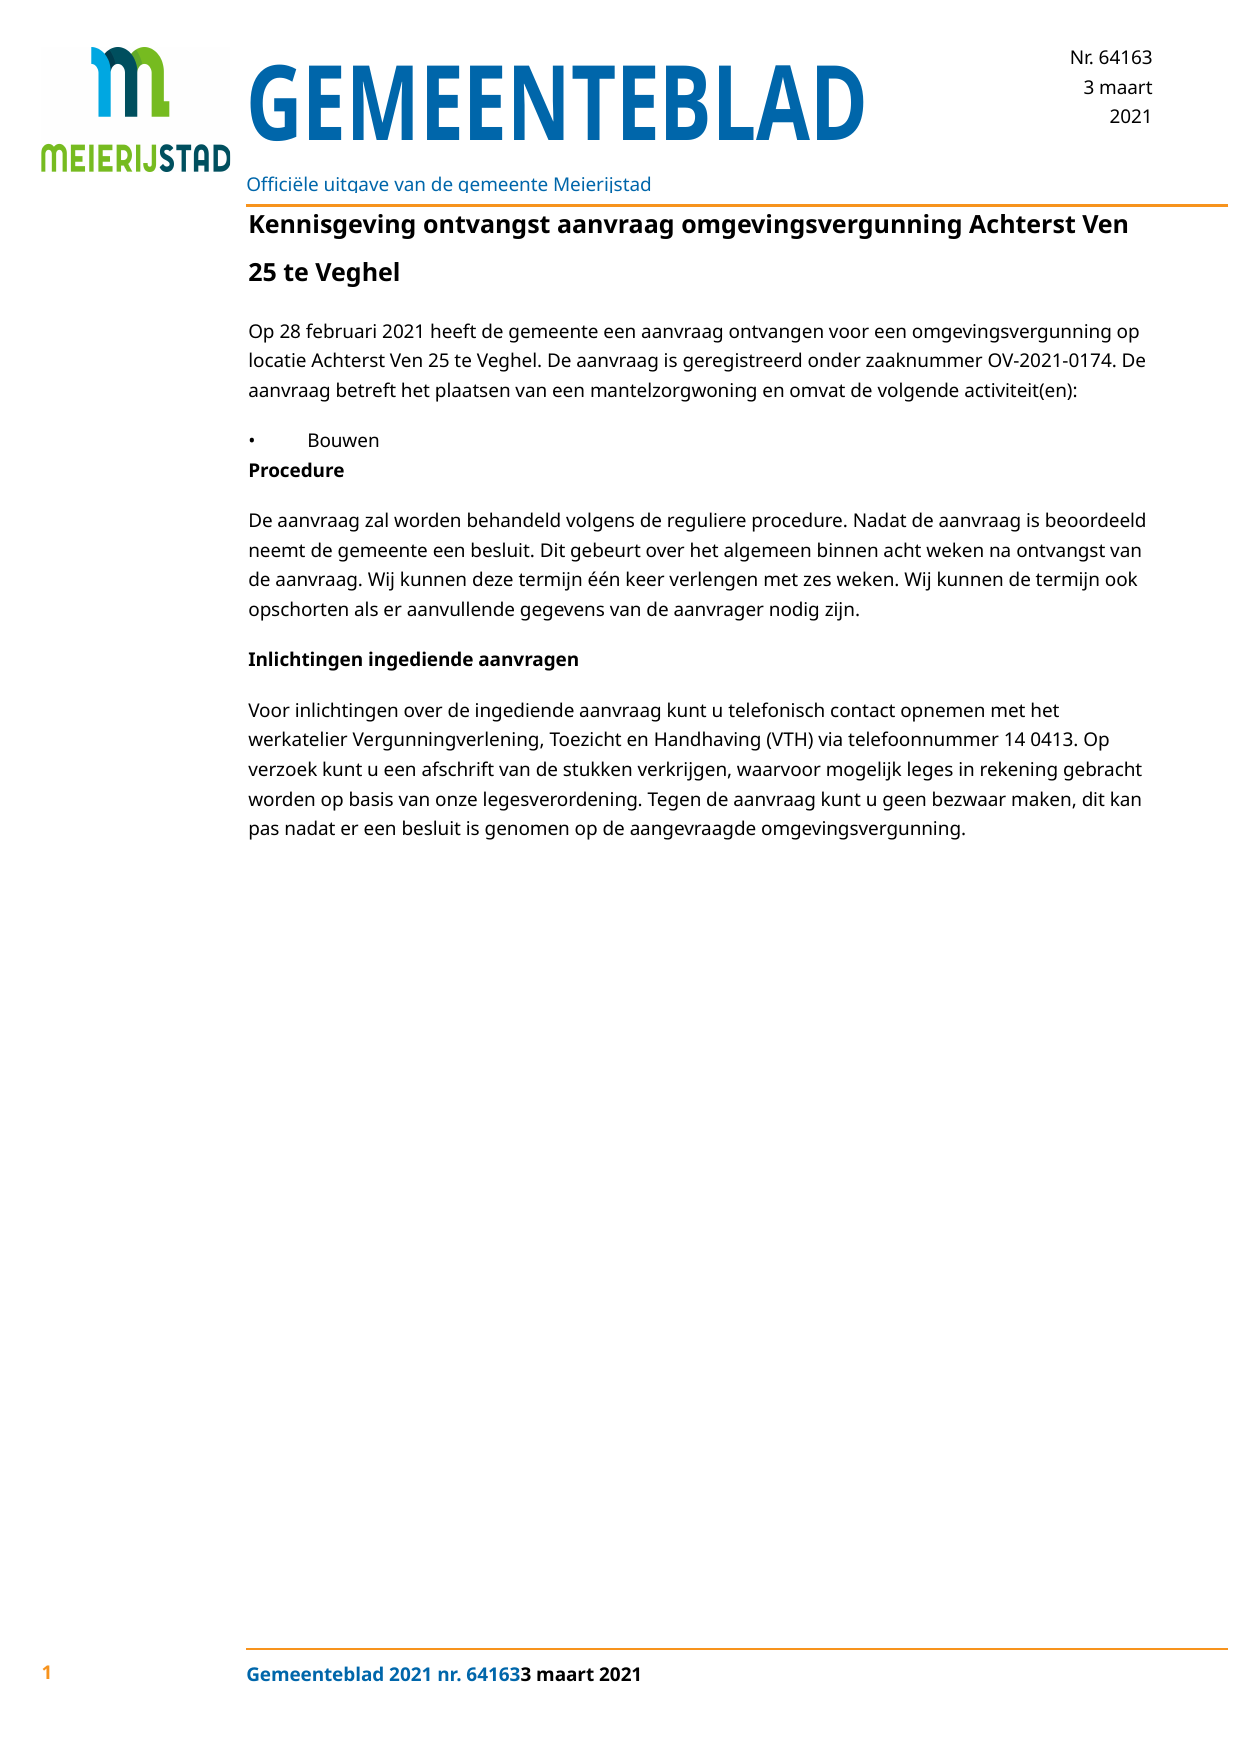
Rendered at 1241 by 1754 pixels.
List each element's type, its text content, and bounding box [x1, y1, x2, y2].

text Kennisgeving ontvangst aanvraag omgevingsvergunning Achterst Ven 25 te Veghel [248, 207, 1152, 288]
text Inlichtingen ingediende aanvragen [248, 647, 1152, 672]
text Op 28 februari 2021 heeft de gemeente een aanvraag ontvangen voor een omgevingsvergunning op locatie Achterst Ven 25 te Veghel. De aanvraag is geregistreerd onder zaaknummer OV-2021-0174. De aanvraag betreft het plaatsen van een mantelzorgwoning en omvat de volgende activiteit(en): [248, 318, 1152, 403]
text De aanvraag zal worden behandeld volgens de reguliere procedure. Nadat de aanvraag is beoordeeld neemt de gemeente een besluit. Dit gebeurt over het algemeen binnen acht weken na ontvangst van de aanvraag. Wij kunnen deze termijn één keer verlengen met zes weken. Wij kunnen de termijn ook opschorten als er aanvullende gegevens van de aanvrager nodig zijn. [248, 507, 1152, 622]
list Bouwen [248, 427, 1152, 453]
picture [41, 47, 231, 172]
text Procedure [248, 457, 1152, 483]
text Voor inlichtingen over de ingediende aanvraag kunt u telefonisch contact opnemen met het werkatelier Vergunningverlening, Toezicht en Handhaving (VTH) via telefoonnummer 14 0413. Op verzoek kunt u een afschrift van de stukken verkrijgen, waarvoor mogelijk leges in rekening gebracht worden op basis van onze legesverordening. Tegen de aanvraag kunt u geen bezwaar maken, dit kan pas nadat er een besluit is genomen op de aangevraagde omgevingsvergunning. [248, 697, 1152, 841]
